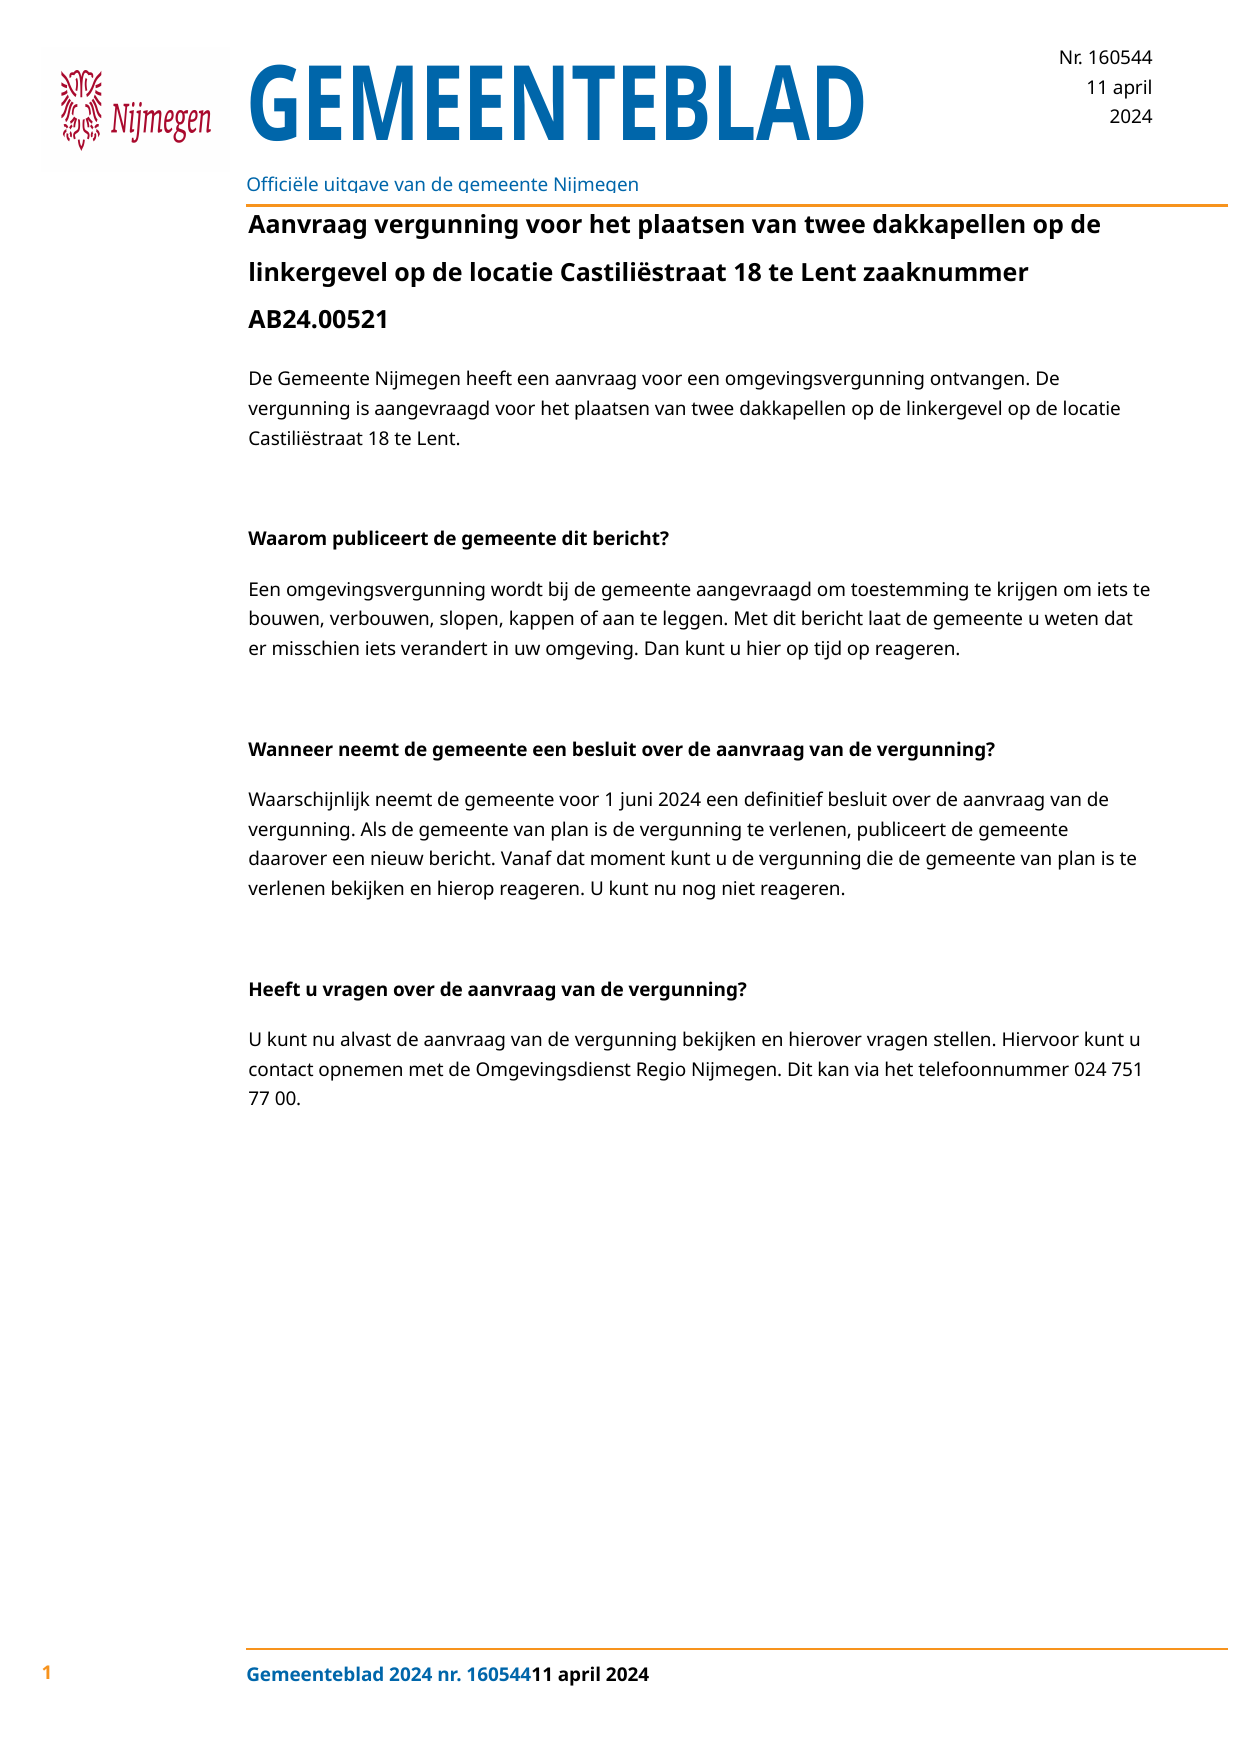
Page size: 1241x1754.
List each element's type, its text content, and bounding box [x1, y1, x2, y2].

text Wanneer neemt de gemeente een besluit over de aanvraag van de vergunning? [248, 736, 1152, 762]
text Waarom publiceert de gemeente dit bericht? [248, 526, 1152, 551]
text Aanvraag vergunning voor het plaatsen van twee dakkapellen op de linkergevel op de locatie Castiliëstraat 18 te Lent zaaknummer AB24.00521 [248, 207, 1152, 336]
text De Gemeente Nijmegen heeft een aanvraag voor een omgevingsvergunning ontvangen. De vergunning is aangevraagd voor het plaatsen van twee dakkapellen op de linkergevel op de locatie Castiliëstraat 18 te Lent. [248, 366, 1152, 450]
text Een omgevingsvergunning wordt bij de gemeente aangevraagd om toestemming te krijgen om iets te bouwen, verbouwen, slopen, kappen of aan te leggen. Met dit bericht laat de gemeente u weten dat er misschien iets verandert in uw omgeving. Dan kunt u hier op tijd op reageren. [248, 576, 1152, 661]
text Heeft u vragen over de aanvraag van de vergunning? [248, 976, 1152, 1002]
text Waarschijnlijk neemt de gemeente voor 1 juni 2024 een definitief besluit over de aanvraag van de vergunning. Als de gemeente van plan is de vergunning te verlenen, publiceert de gemeente daarover een nieuw bericht. Vanaf dat moment kunt u de vergunning die de gemeente van plan is te verlenen bekijken en hierop reageren. U kunt nu nog niet reageren. [248, 786, 1152, 901]
text U kunt nu alvast de aanvraag van de vergunning bekijken en hierover vragen stellen. Hiervoor kunt u contact opnemen met de Omgevingsdienst Regio Nijmegen. Dit kan via het telefoonnummer 024 751 77 00. [248, 1026, 1152, 1111]
picture [41, 47, 231, 172]
